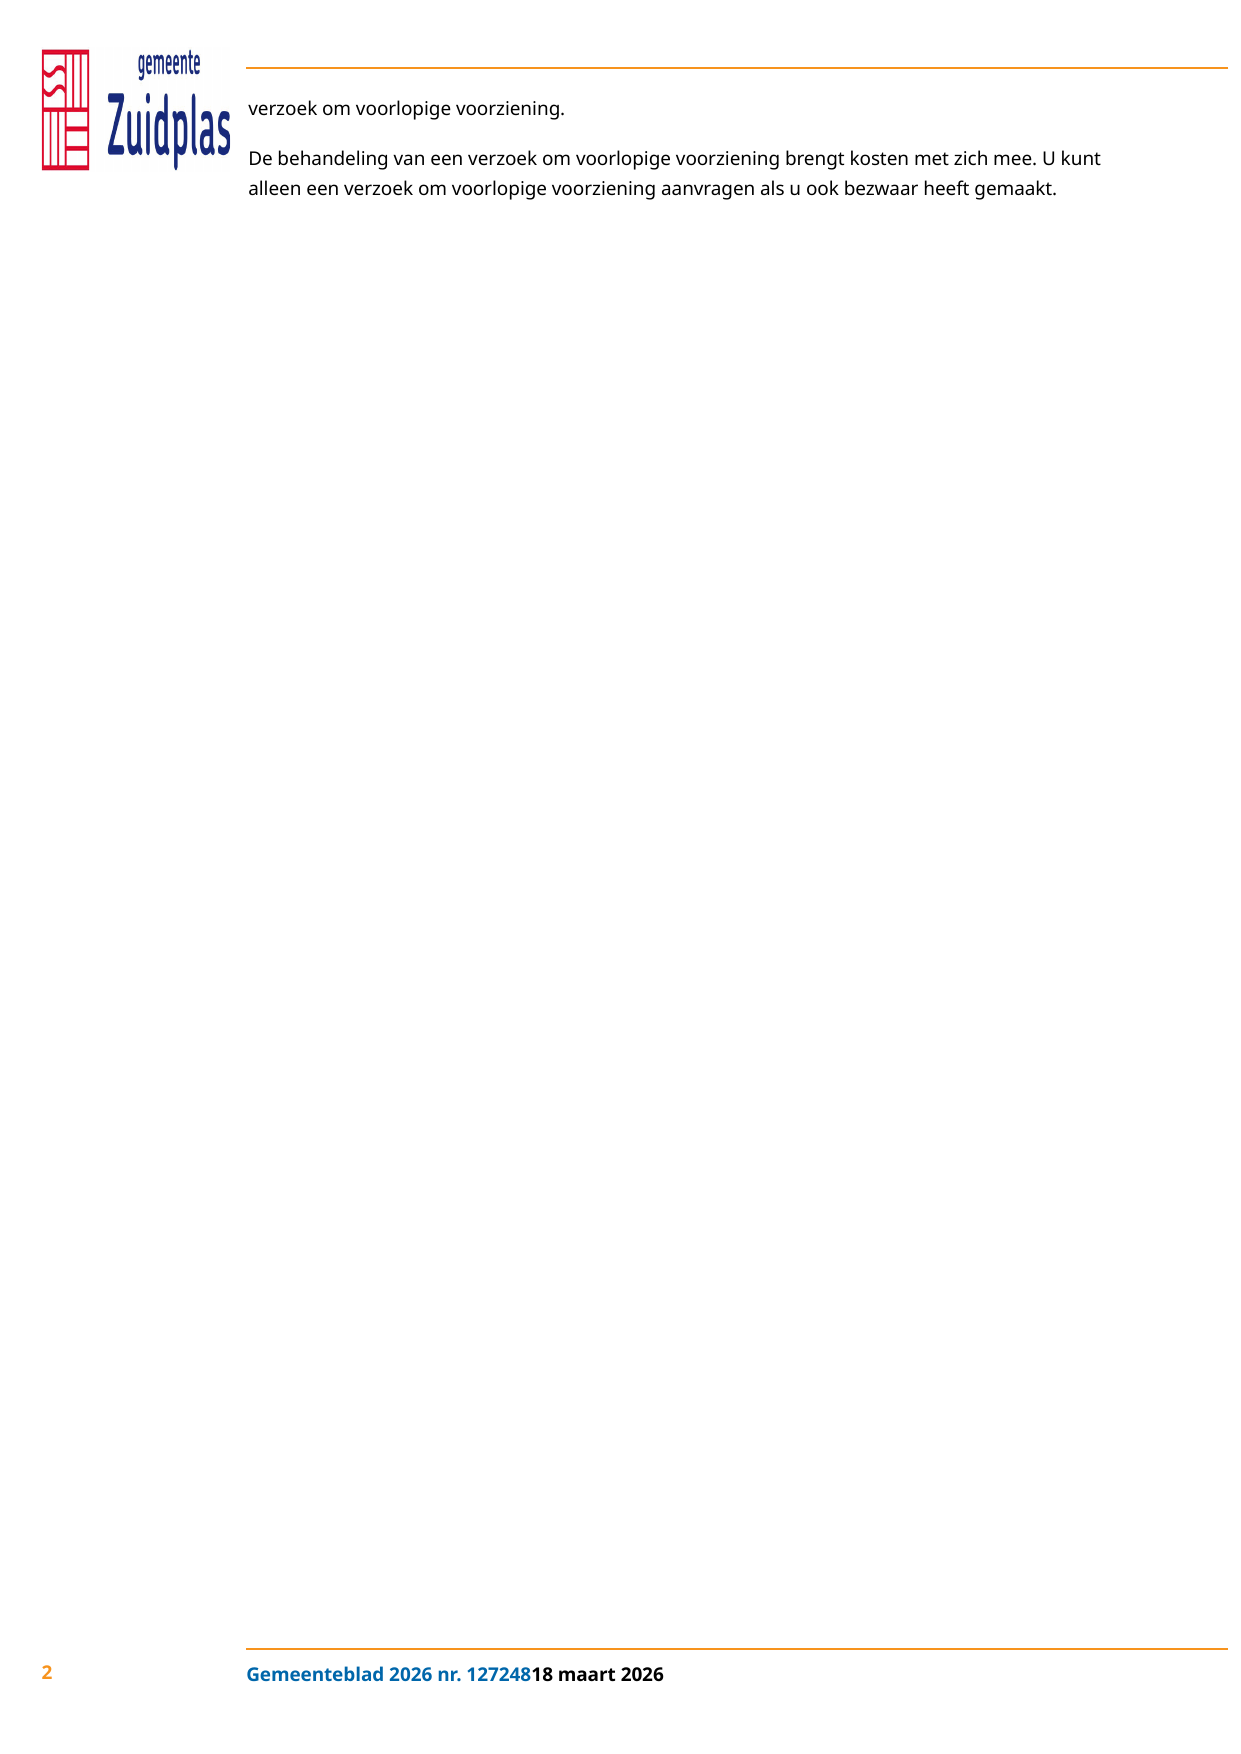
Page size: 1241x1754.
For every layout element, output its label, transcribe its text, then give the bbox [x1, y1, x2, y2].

text verzoek om voorlopige voorziening. [248, 95, 1152, 121]
picture [41, 47, 231, 172]
text De behandeling van een verzoek om voorlopige voorziening brengt kosten met zich mee. U kunt alleen een verzoek om voorlopige voorziening aanvragen als u ook bezwaar heeft gemaakt. [248, 145, 1152, 201]
